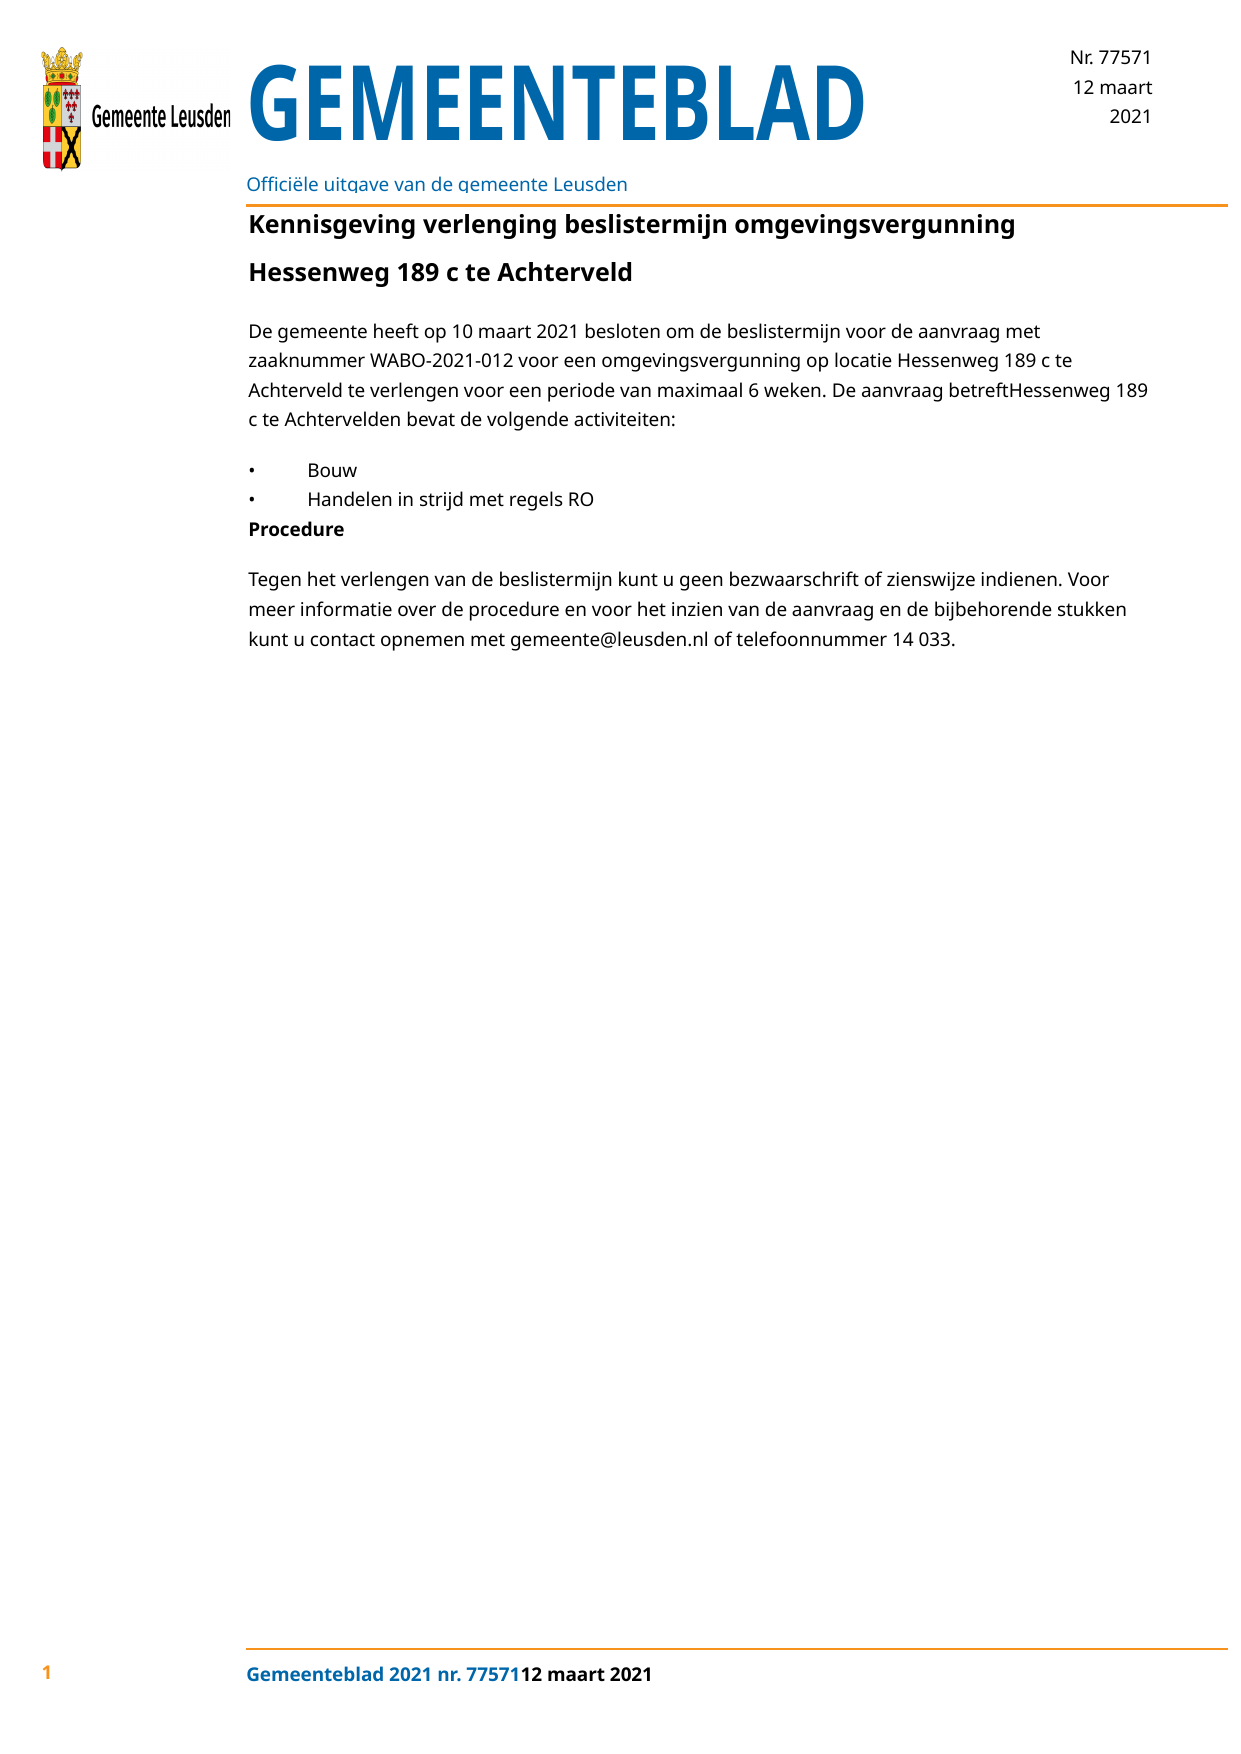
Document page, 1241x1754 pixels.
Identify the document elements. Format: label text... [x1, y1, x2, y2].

list Handelen in strijd met regels RO [248, 487, 1152, 512]
picture [41, 47, 231, 172]
list Bouw [248, 457, 1152, 483]
text De gemeente heeft op 10 maart 2021 besloten om de beslistermijn voor de aanvraag met zaaknummer WABO-2021-012 voor een omgevingsvergunning op locatie Hessenweg 189 c te Achterveld te verlengen voor een periode van maximaal 6 weken. De aanvraag betreftHessenweg 189 c te Achtervelden bevat de volgende activiteiten: [248, 318, 1152, 432]
text Tegen het verlengen van de beslistermijn kunt u geen bezwaarschrift of zienswijze indienen. Voor meer informatie over de procedure en voor het inzien van de aanvraag en de bijbehorende stukken kunt u contact opnemen met gemeente@leusden.nl of telefoonnummer 14 033. [248, 567, 1152, 652]
text Procedure [248, 516, 1152, 542]
text Kennisgeving verlenging beslistermijn omgevingsvergunning Hessenweg 189 c te Achterveld [248, 207, 1152, 288]
